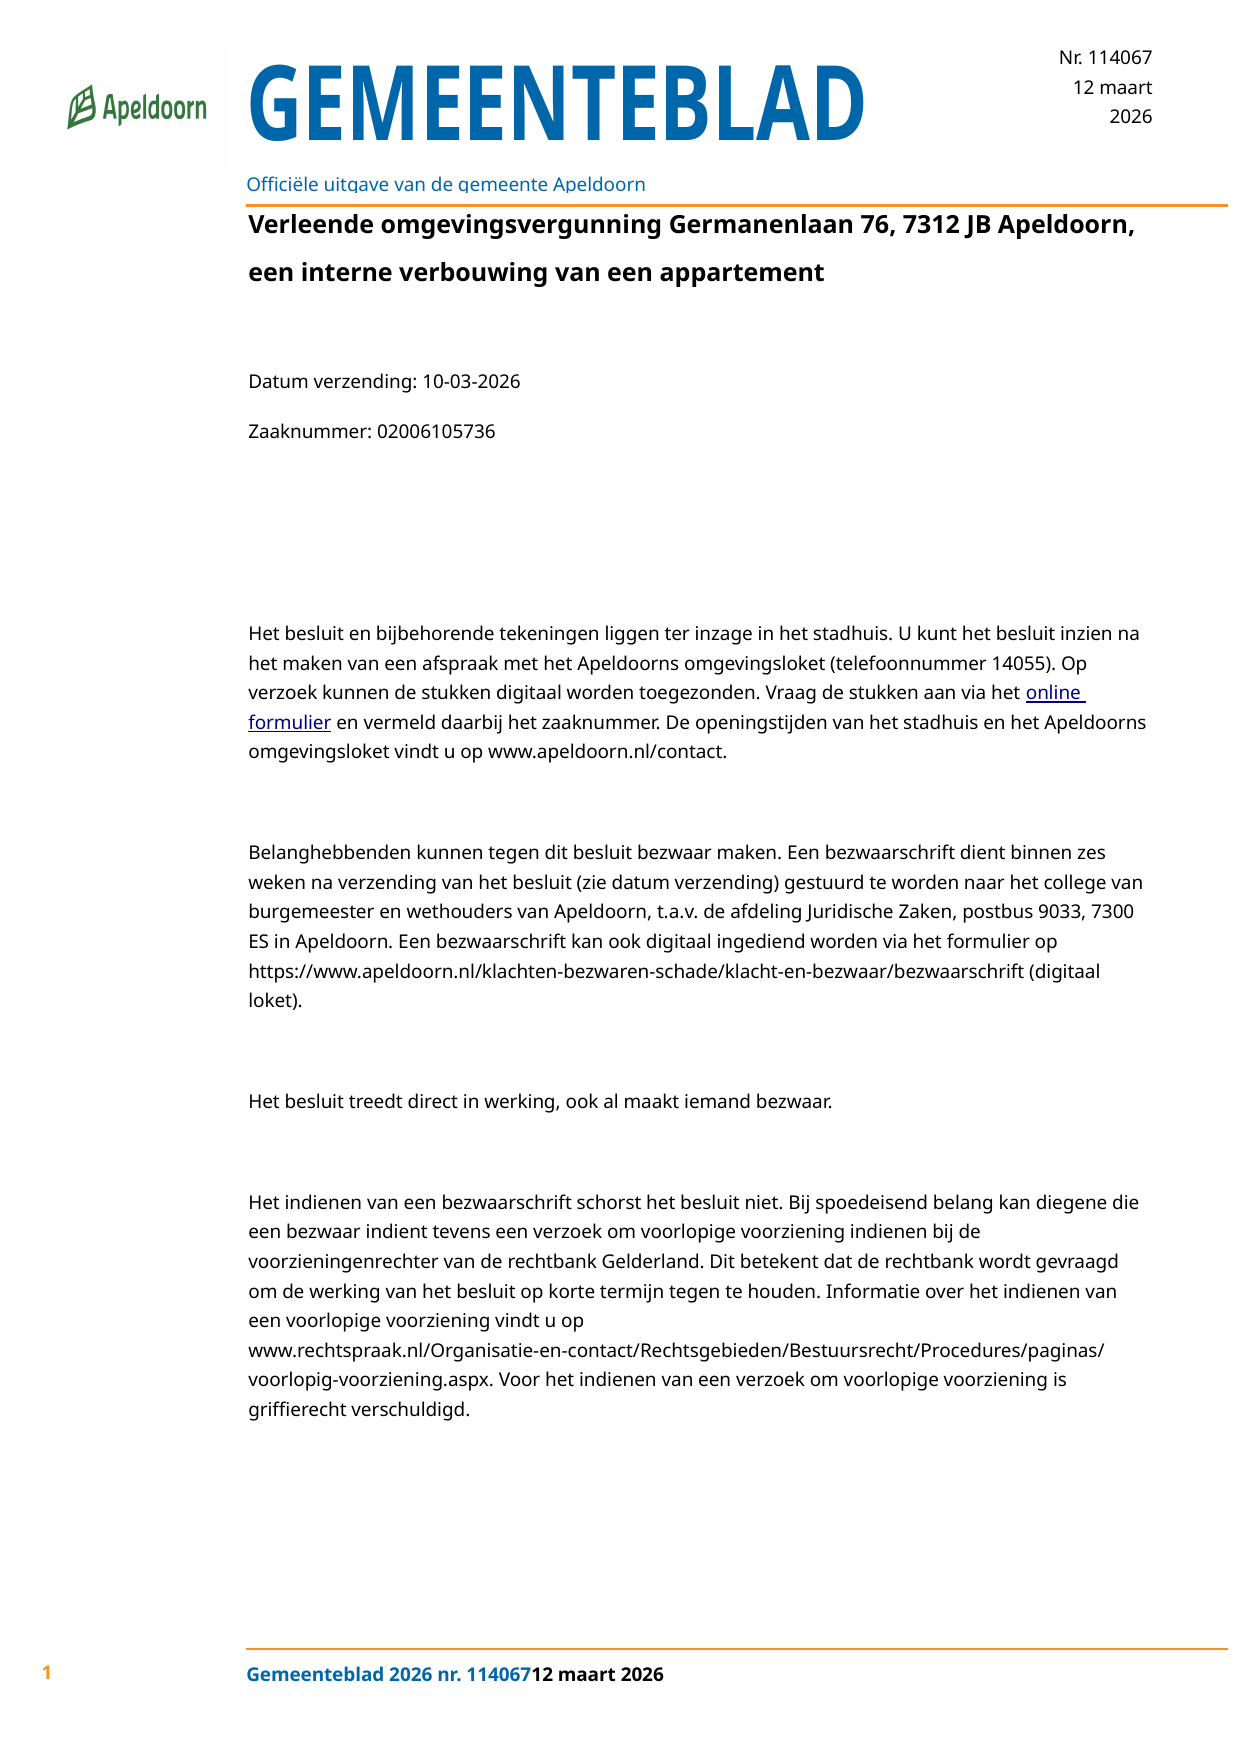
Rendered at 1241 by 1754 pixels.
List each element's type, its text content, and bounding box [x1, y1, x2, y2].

text Verleende omgevingsvergunning Germanenlaan 76, 7312 JB Apeldoorn, een interne verbouwing van een appartement [248, 207, 1152, 288]
picture [41, 47, 231, 172]
text Het besluit treedt direct in werking, ook al maakt iemand bezwaar. [248, 1088, 1152, 1114]
text Belanghebbenden kunnen tegen dit besluit bezwaar maken. Een bezwaarschrift dient binnen zes weken na verzending van het besluit (zie datum verzending) gestuurd te worden naar het college van burgemeester en wethouders van Apeldoorn, t.a.v. de afdeling Juridische Zaken, postbus 9033, 7300 ES in Apeldoorn. Een bezwaarschrift kan ook digitaal ingediend worden via het formulier op https://www.apeldoorn.nl/klachten-bezwaren-schade/klacht-en-bezwaar/bezwaarschrift (digitaal loket). [248, 839, 1152, 1013]
text Zaaknummer: 02006105736 [248, 419, 1152, 444]
text Datum verzending: 10-03-2026 [248, 368, 1152, 394]
text Het besluit en bijbehorende tekeningen liggen ter inzage in het stadhuis. U kunt het besluit inzien na het maken van een afspraak met het Apeldoorns omgevingsloket (telefoonnummer 14055). Op verzoek kunnen de stukken digitaal worden toegezonden. Vraag de stukken aan via het online formulier en vermeld daarbij het zaaknummer. De openingstijden van het stadhuis en het Apeldoorns omgevingsloket vindt u op www.apeldoorn.nl/contact. [248, 620, 1152, 764]
text Het indienen van een bezwaarschrift schorst het besluit niet. Bij spoedeisend belang kan diegene die een bezwaar indient tevens een verzoek om voorlopige voorziening indienen bij de voorzieningenrechter van de rechtbank Gelderland. Dit betekent dat de rechtbank wordt gevraagd om de werking van het besluit op korte termijn tegen te houden. Informatie over het indienen van een voorlopige voorziening vindt u op www.rechtspraak.nl/Organisatie-en-contact/Rechtsgebieden/Bestuursrecht/Procedures/paginas/voorlopig-voorziening.aspx. Voor het indienen van een verzoek om voorlopige voorziening is griffierecht verschuldigd. [248, 1189, 1152, 1422]
